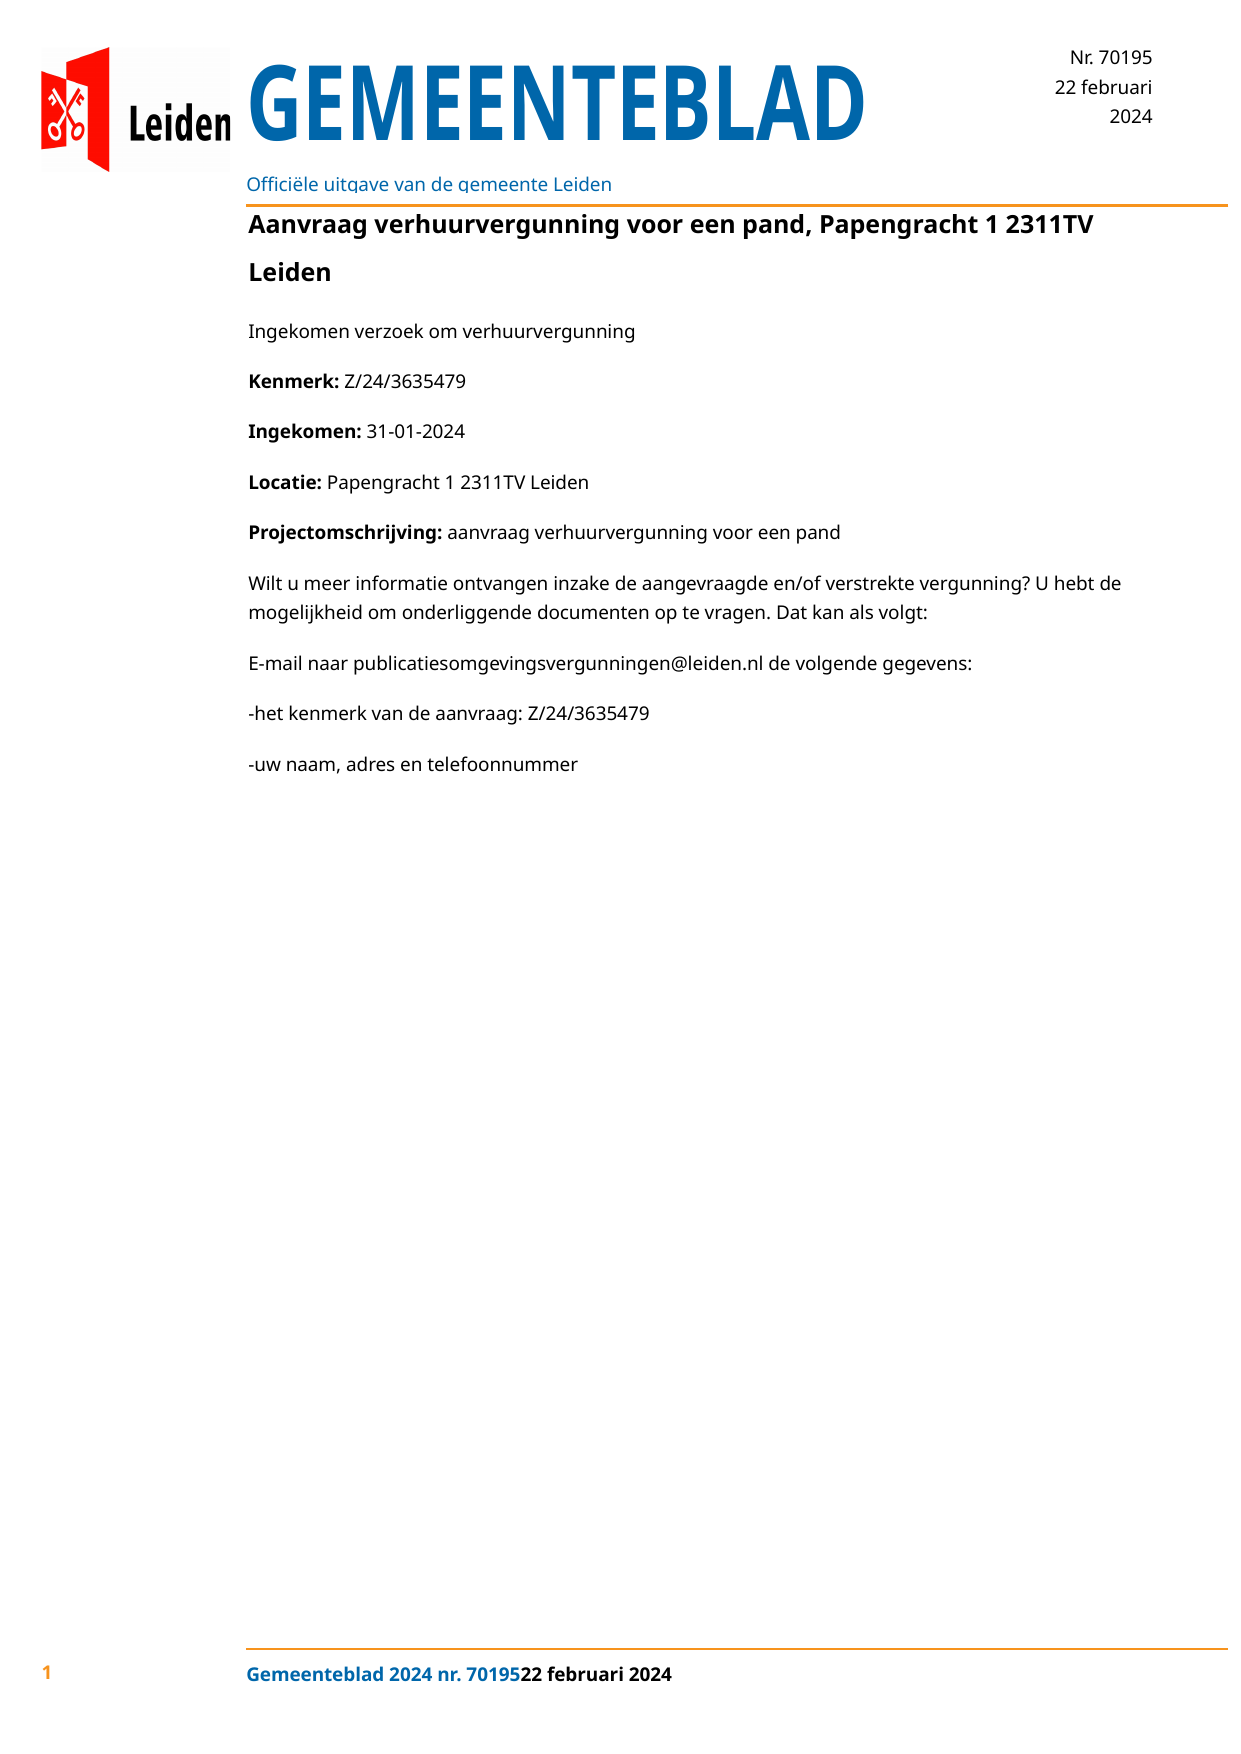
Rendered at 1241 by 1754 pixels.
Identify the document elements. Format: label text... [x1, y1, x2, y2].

text Locatie: Papengracht 1 2311TV Leiden [248, 469, 1152, 495]
text Kenmerk: Z/24/3635479 [248, 368, 1152, 394]
text Ingekomen verzoek om verhuurvergunning [248, 318, 1152, 344]
text E-mail naar publicatiesomgevingsvergunningen@leiden.nl de volgende gegevens: [248, 650, 1152, 676]
text -uw naam, adres en telefoonnummer [248, 751, 1152, 777]
text Wilt u meer informatie ontvangen inzake de aangevraagde en/of verstrekte vergunning? U hebt de mogelijkheid om onderliggende documenten op te vragen. Dat kan als volgt: [248, 570, 1152, 625]
text Ingekomen: 31-01-2024 [248, 419, 1152, 444]
picture [41, 47, 231, 172]
text Projectomschrijving: aanvraag verhuurvergunning voor een pand [248, 519, 1152, 545]
text -het kenmerk van de aanvraag: Z/24/3635479 [248, 700, 1152, 726]
text Aanvraag verhuurvergunning voor een pand, Papengracht 1 2311TV Leiden [248, 207, 1152, 288]
